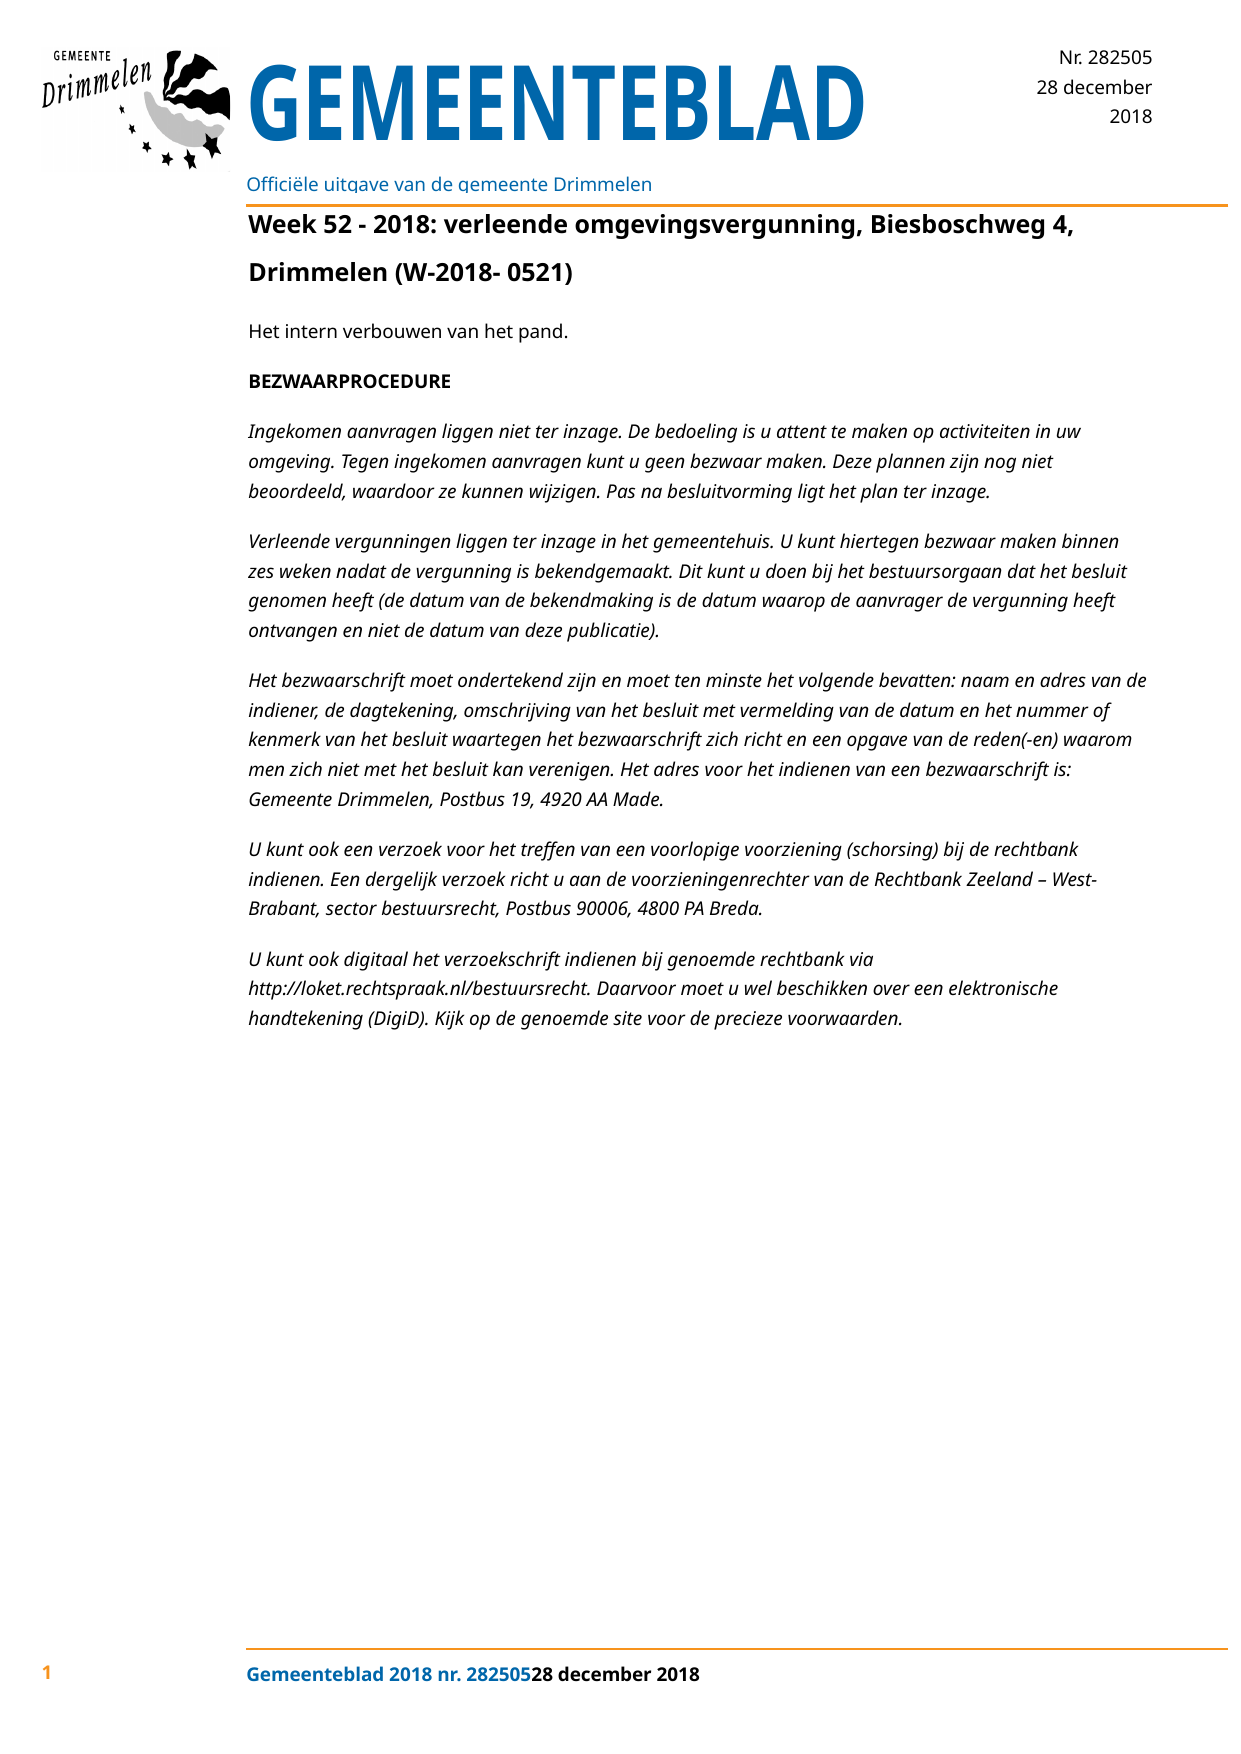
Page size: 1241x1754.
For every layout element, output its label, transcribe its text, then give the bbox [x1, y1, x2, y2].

text U kunt ook een verzoek voor het treffen van een voorlopige voorziening (schorsing) bij de rechtbank indienen. Een dergelijk verzoek richt u aan de voorzieningenrechter van de Rechtbank Zeeland – West-Brabant, sector bestuursrecht, Postbus 90006, 4800 PA Breda. [248, 836, 1152, 921]
text Verleende vergunningen liggen ter inzage in het gemeentehuis. U kunt hiertegen bezwaar maken binnen zes weken nadat de vergunning is bekendgemaakt. Dit kunt u doen bij het bestuursorgaan dat het besluit genomen heeft (de datum van de bekendmaking is de datum waarop de aanvrager de vergunning heeft ontvangen en niet de datum van deze publicatie). [248, 528, 1152, 643]
text BEZWAARPROCEDURE [248, 368, 1152, 394]
text Het intern verbouwen van het pand. [248, 318, 1152, 344]
text U kunt ook digitaal het verzoekschrift indienen bij genoemde rechtbank via http://loket.rechtspraak.nl/bestuursrecht. Daarvoor moet u wel beschikken over een elektronische handtekening (DigiD). Kijk op de genoemde site voor de precieze voorwaarden. [248, 946, 1152, 1031]
picture [41, 47, 231, 172]
text Het bezwaarschrift moet ondertekend zijn en moet ten minste het volgende bevatten: naam en adres van de indiener, de dagtekening, omschrijving van het besluit met vermelding van de datum en het nummer of kenmerk van het besluit waartegen het bezwaarschrift zich richt en een opgave van de reden(-en) waarom men zich niet met het besluit kan verenigen. Het adres voor het indienen van een bezwaarschrift is: Gemeente Drimmelen, Postbus 19, 4920 AA Made. [248, 667, 1152, 812]
text Ingekomen aanvragen liggen niet ter inzage. De bedoeling is u attent te maken op activiteiten in uw omgeving. Tegen ingekomen aanvragen kunt u geen bezwaar maken. Deze plannen zijn nog niet beoordeeld, waardoor ze kunnen wijzigen. Pas na besluitvorming ligt het plan ter inzage. [248, 419, 1152, 504]
text Week 52 - 2018: verleende omgevingsvergunning, Biesboschweg 4, Drimmelen (W-2018- 0521) [248, 207, 1152, 288]
